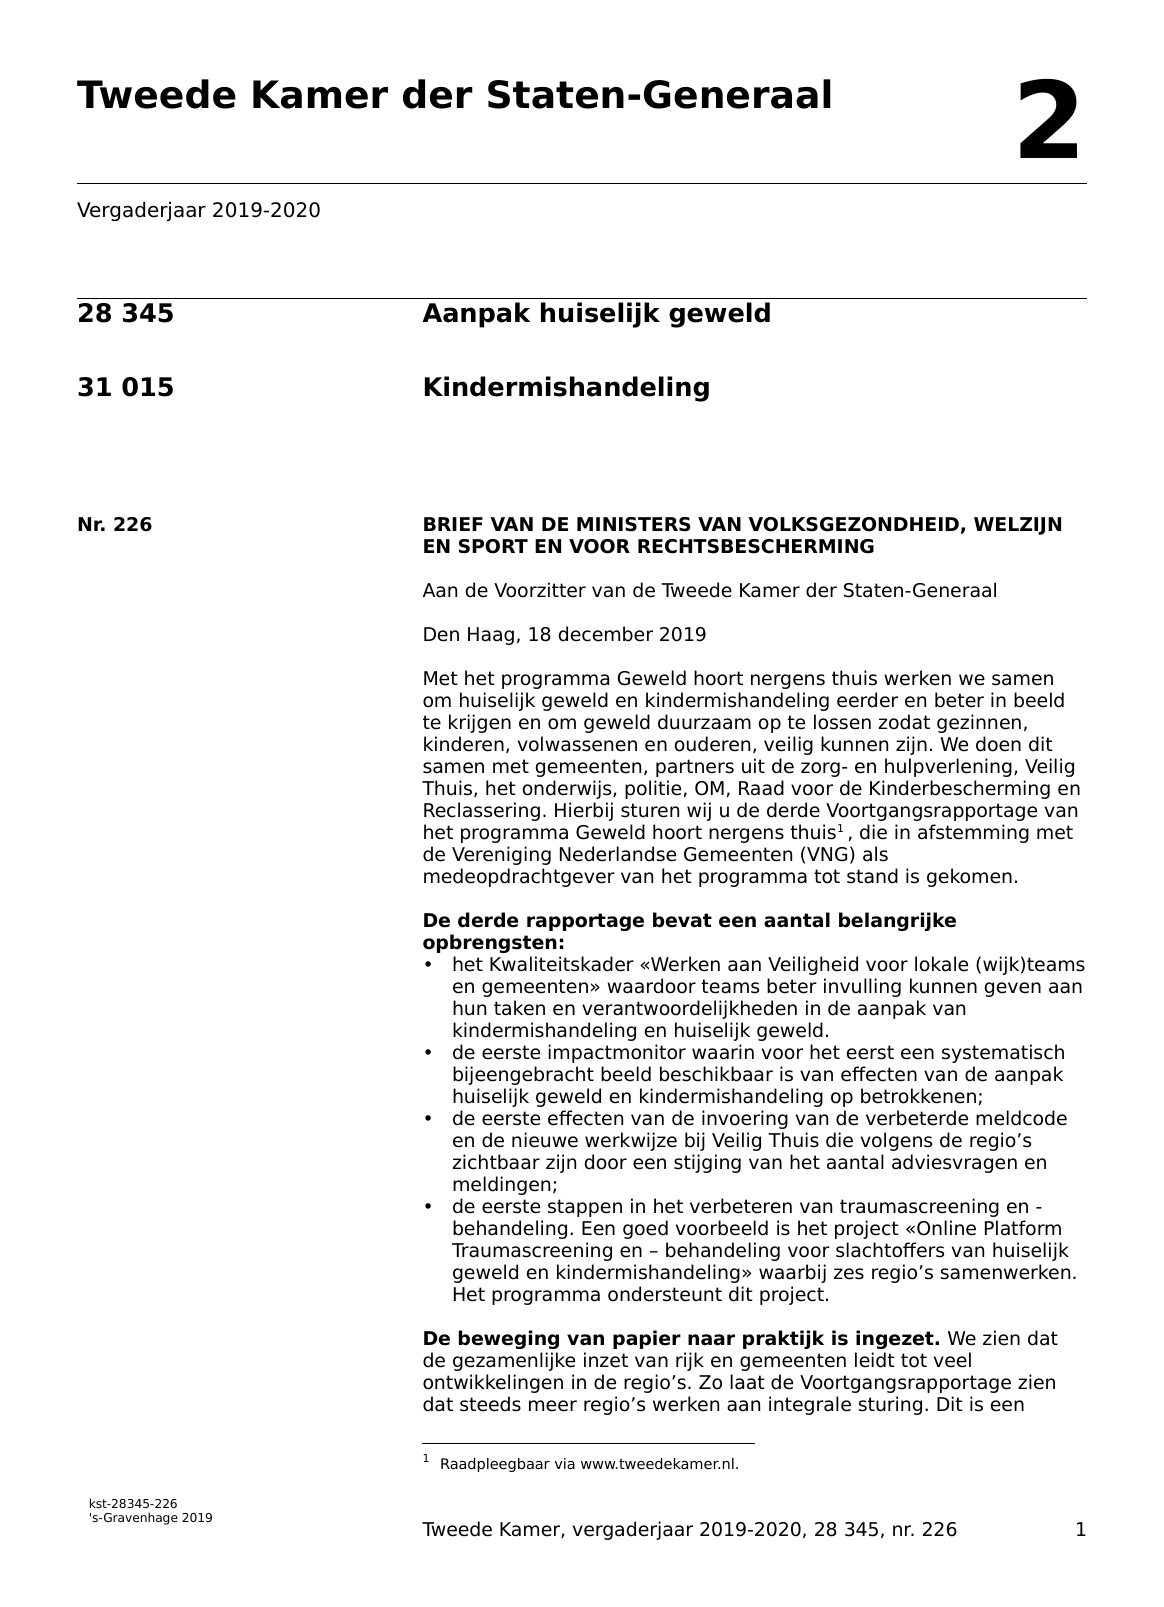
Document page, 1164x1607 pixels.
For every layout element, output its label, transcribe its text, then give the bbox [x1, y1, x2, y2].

text Aan de Voorzitter van de Tweede Kamer der Staten-Generaal [422, 580, 1087, 602]
text • de eerste stappen in het verbeteren van traumascreening en -behandeling. Een goed voorbeeld is het project «Online Platform Traumascreening en – behandeling voor slachtoffers van huiselijk geweld en kindermishandeling» waarbij zes regio’s samenwerken. Het programma ondersteunt dit project. [422, 1196, 1087, 1306]
text Met het programma Geweld hoort nergens thuis werken we samen om huiselijk geweld en kindermishandeling eerder en beter in beeld te krijgen en om geweld duurzaam op te lossen zodat gezinnen, kinderen, volwassenen en ouderen, veilig kunnen zijn. We doen dit samen met gemeenten, partners uit de zorg- en hulpverlening, Veilig Thuis, het onderwijs, politie, OM, Raad voor de Kinderbescherming en Reclassering. Hierbij sturen wij u de derde Voortgangsrapportage van het programma Geweld hoort nergens thuis, die in afstemming met de Vereniging Nederlandse Gemeenten (VNG) als medeopdrachtgever van het programma tot stand is gekomen. [422, 668, 1087, 888]
subtitle De derde rapportage bevat een aantal belangrijke opbrengsten: [422, 910, 1087, 954]
subtitle 28 345 Aanpak huiselijk geweld [77, 299, 1087, 329]
subtitle Nr. 226 BRIEF VAN DE MINISTERS VAN VOLKSGEZONDHEID, WELZIJN EN SPORT EN VOOR RECHTSBESCHERMING [77, 514, 1087, 558]
table_header Tweede Kamer der Staten-Generaal [77, 59, 886, 183]
table_cell Vergaderjaar 2019-2020 [77, 184, 1087, 298]
text 's-Gravenhage 2019 [88, 1511, 323, 1525]
table_header 2 [886, 59, 1087, 183]
text • de eerste effecten van de invoering van de verbeterde meldcode en de nieuwe werkwijze bij Veilig Thuis die volgens de regio’s zichtbaar zijn door een stijging van het aantal adviesvragen en meldingen; [422, 1108, 1087, 1196]
text Raadpleegbaar via www.tweedekamer.nl. [422, 1452, 1087, 1474]
text kst-28345-226 [88, 1497, 323, 1511]
text • de eerste impactmonitor waarin voor het eerst een systematisch bijeengebracht beeld beschikbaar is van effecten van de aanpak huiselijk geweld en kindermishandeling op betrokkenen; [422, 1042, 1087, 1108]
text • het Kwaliteitskader «Werken aan Veiligheid voor lokale (wijk)teams en gemeenten» waardoor teams beter invulling kunnen geven aan hun taken en verantwoordelijkheden in de aanpak van kindermishandeling en huiselijk geweld. [422, 954, 1087, 1042]
text De beweging van papier naar praktijk is ingezet. We zien dat de gezamenlijke inzet van rijk en gemeenten leidt tot veel ontwikkelingen in de regio’s. Zo laat de Voortgangsrapportage zien dat steeds meer regio’s werken aan integrale sturing. Dit is een [422, 1328, 1087, 1416]
subtitle 31 015 Kindermishandeling [77, 373, 1087, 403]
text Den Haag, 18 december 2019 [422, 624, 1087, 646]
